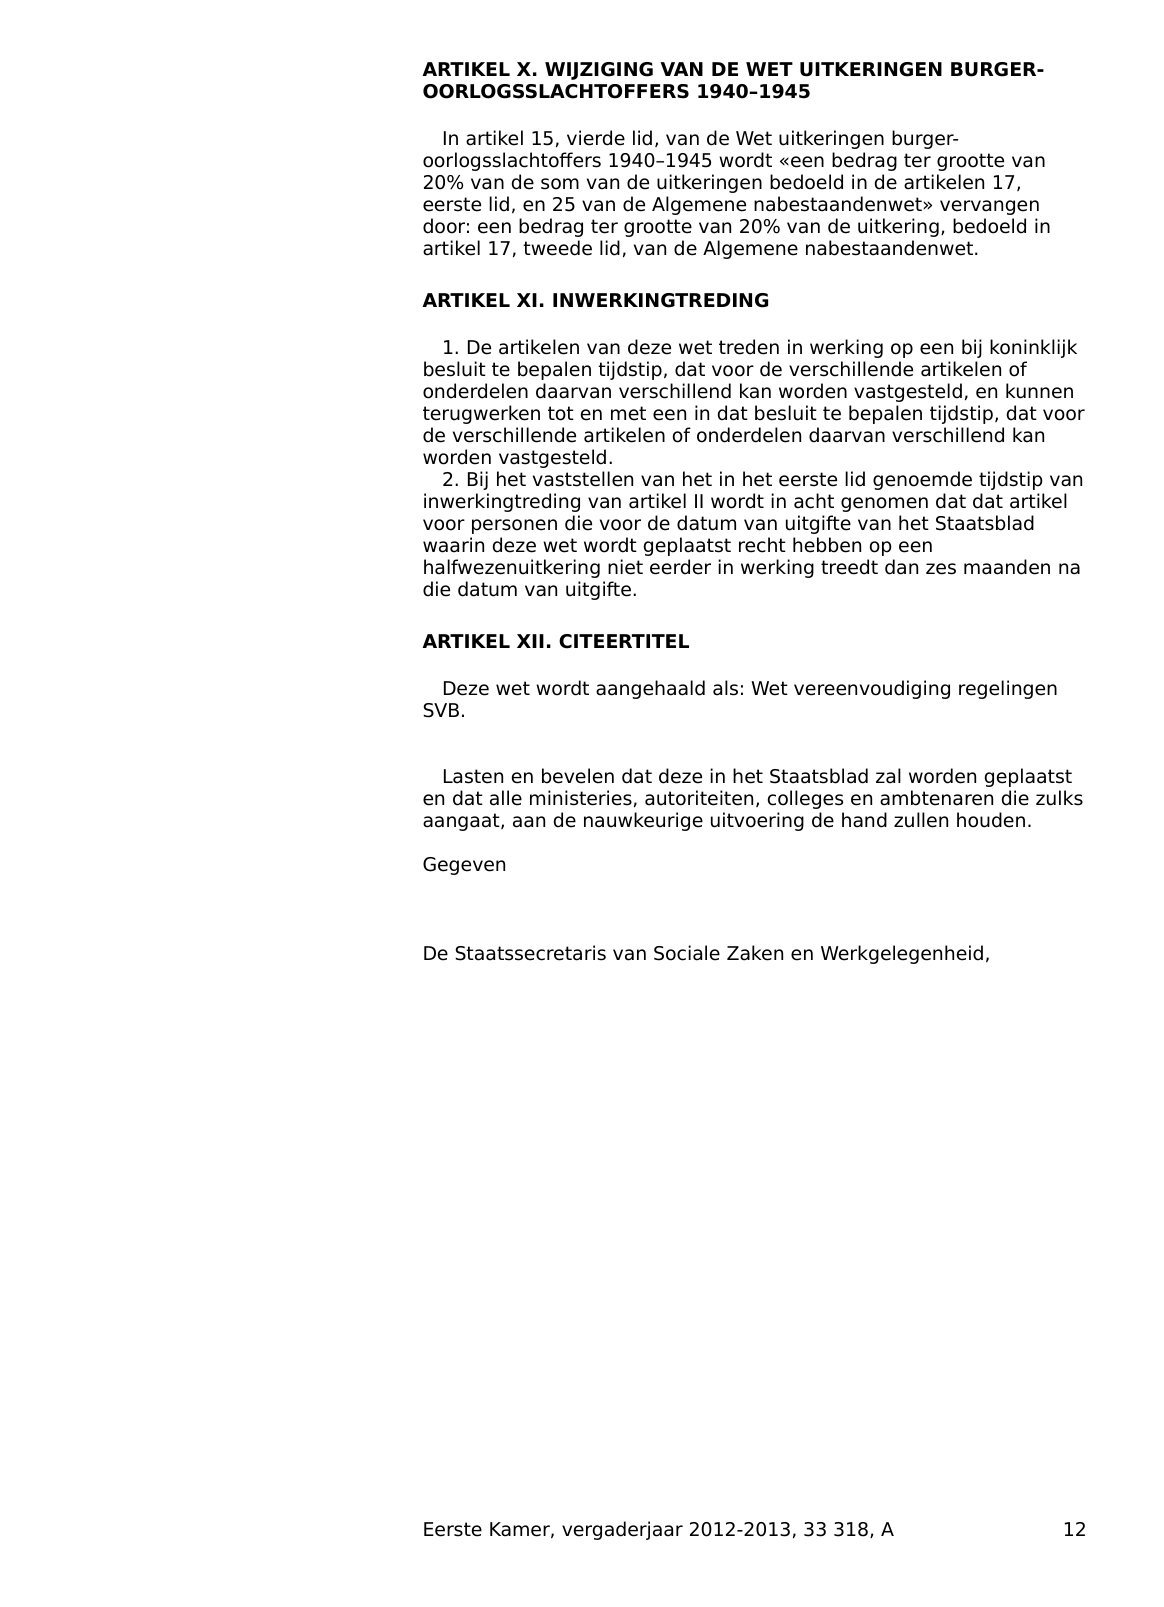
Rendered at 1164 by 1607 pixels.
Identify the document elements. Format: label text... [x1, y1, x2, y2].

text Lasten en bevelen dat deze in het Staatsblad zal worden geplaatst en dat alle ministeries, autoriteiten, colleges en ambtenaren die zulks aangaat, aan de nauwkeurige uitvoering de hand zullen houden. [422, 766, 1087, 832]
text 2. Bij het vaststellen van het in het eerste lid genoemde tijdstip van inwerkingtreding van artikel II wordt in acht genomen dat dat artikel voor personen die voor de datum van uitgifte van het Staatsblad waarin deze wet wordt geplaatst recht hebben op een halfwezenuitkering niet eerder in werking treedt dan zes maanden na die datum van uitgifte. [422, 469, 1087, 601]
subtitle ARTIKEL X. WIJZIGING VAN DE WET UITKERINGEN BURGER-OORLOGSSLACHTOFFERS 1940–1945 [422, 59, 1087, 103]
text In artikel 15, vierde lid, van de Wet uitkeringen burger-oorlogsslachtoffers 1940–1945 wordt «een bedrag ter grootte van 20% van de som van de uitkeringen bedoeld in de artikelen 17, eerste lid, en 25 van de Algemene nabestaandenwet» vervangen door: een bedrag ter grootte van 20% van de uitkering, bedoeld in artikel 17, tweede lid, van de Algemene nabestaandenwet. [422, 128, 1087, 260]
subtitle ARTIKEL XII. CITEERTITEL [422, 631, 1087, 653]
text De Staatssecretaris van Sociale Zaken en Werkgelegenheid, [422, 943, 1087, 964]
text Deze wet wordt aangehaald als: Wet vereenvoudiging regelingen SVB. [422, 678, 1087, 722]
text Gegeven [422, 854, 1087, 876]
subtitle ARTIKEL XI. INWERKINGTREDING [422, 290, 1087, 312]
text 1. De artikelen van deze wet treden in werking op een bij koninklijk besluit te bepalen tijdstip, dat voor de verschillende artikelen of onderdelen daarvan verschillend kan worden vastgesteld, en kunnen terugwerken tot en met een in dat besluit te bepalen tijdstip, dat voor de verschillende artikelen of onderdelen daarvan verschillend kan worden vastgesteld. [422, 337, 1087, 469]
